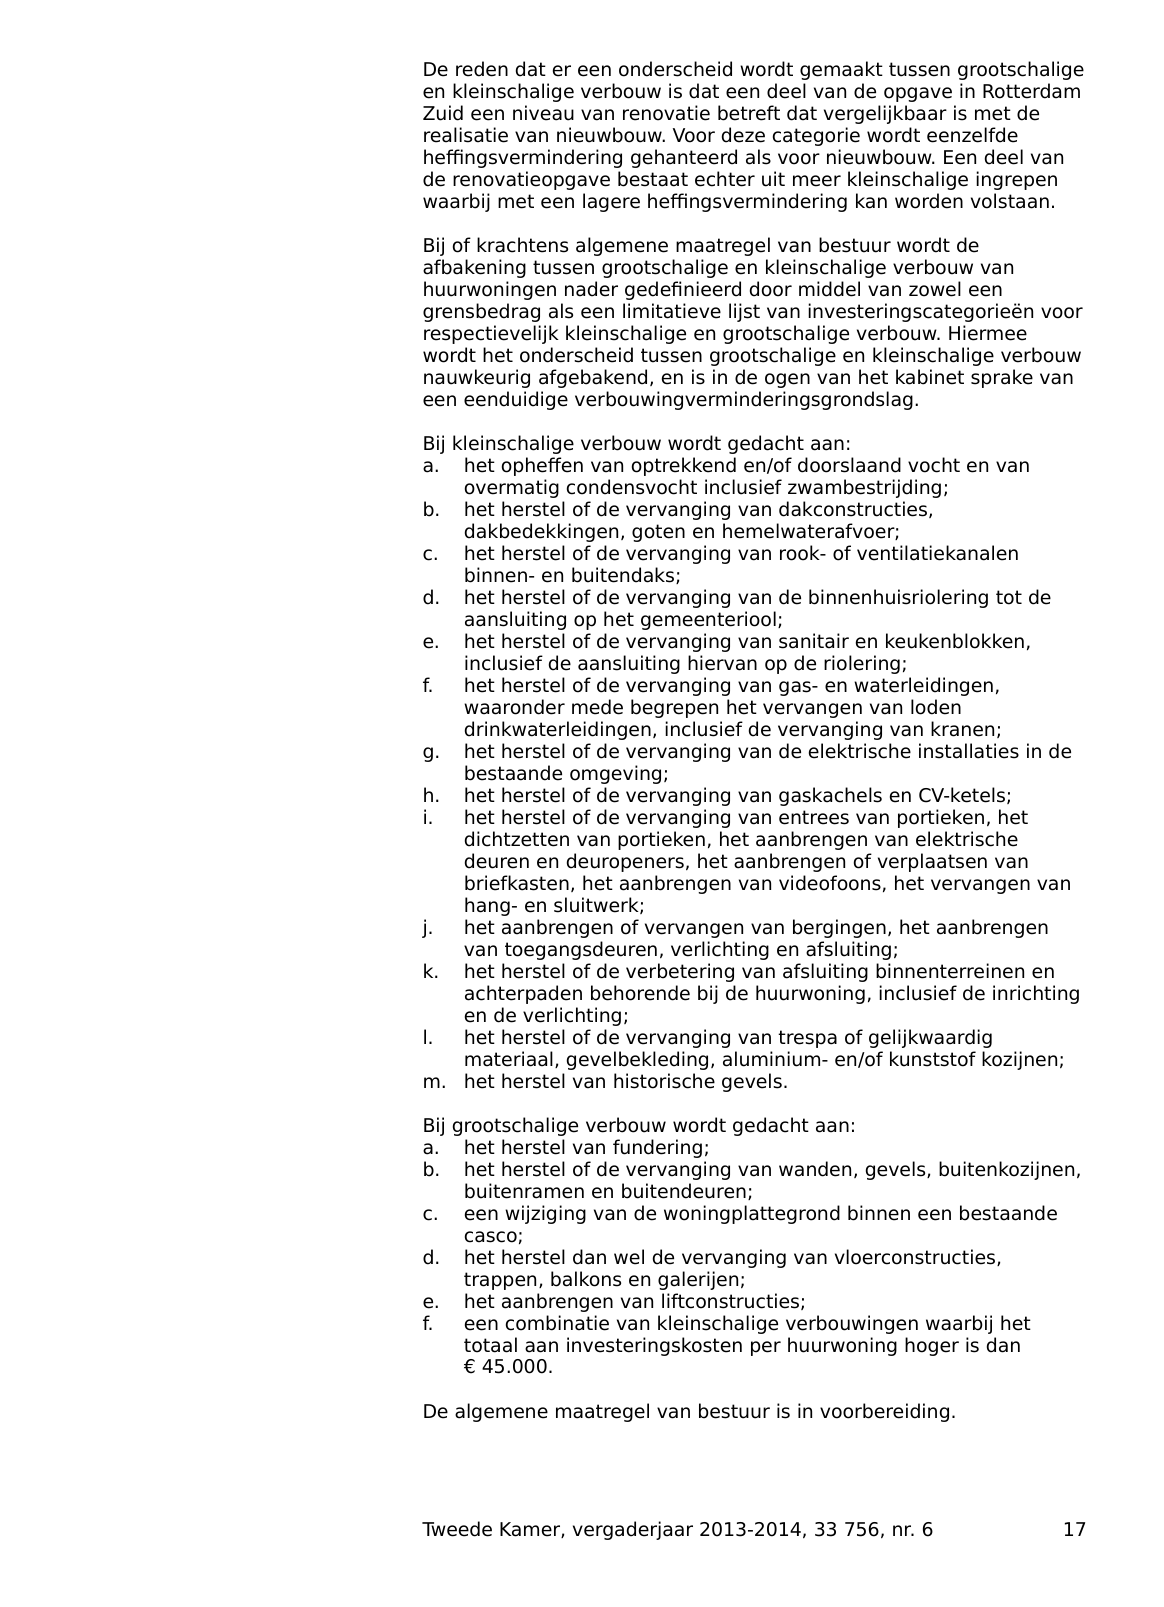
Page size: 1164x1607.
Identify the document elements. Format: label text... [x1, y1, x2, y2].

text k. het herstel of de verbetering van afsluiting binnenterreinen en achterpaden behorende bij de huurwoning, inclusief de inrichting en de verlichting; [422, 961, 1087, 1027]
text e. het aanbrengen van liftconstructies; [422, 1291, 1087, 1312]
text c. het herstel of de vervanging van rook- of ventilatiekanalen binnen- en buitendaks; [422, 543, 1087, 587]
text d. het herstel dan wel de vervanging van vloerconstructies, trappen, balkons en galerijen; [422, 1247, 1087, 1291]
text f. het herstel of de vervanging van gas- en waterleidingen, waaronder mede begrepen het vervangen van loden drinkwaterleidingen, inclusief de vervanging van kranen; [422, 675, 1087, 741]
text De algemene maatregel van bestuur is in voorbereiding. [422, 1401, 1087, 1423]
text j. het aanbrengen of vervangen van bergingen, het aanbrengen van toegangsdeuren, verlichting en afsluiting; [422, 917, 1087, 961]
text h. het herstel of de vervanging van gaskachels en CV-ketels; [422, 785, 1087, 807]
text l. het herstel of de vervanging van trespa of gelijkwaardig materiaal, gevelbekleding, aluminium- en/of kunststof kozijnen; [422, 1027, 1087, 1071]
text a. het opheffen van optrekkend en/of doorslaand vocht en van overmatig condensvocht inclusief zwambestrijding; [422, 455, 1087, 499]
text i. het herstel of de vervanging van entrees van portieken, het dichtzetten van portieken, het aanbrengen van elektrische deuren en deuropeners, het aanbrengen of verplaatsen van briefkasten, het aanbrengen van videofoons, het vervangen van hang- en sluitwerk; [422, 807, 1087, 917]
text a. het herstel van fundering; [422, 1137, 1087, 1159]
text d. het herstel of de vervanging van de binnenhuisriolering tot de aansluiting op het gemeenteriool; [422, 587, 1087, 631]
text b. het herstel of de vervanging van wanden, gevels, buitenkozijnen, buitenramen en buitendeuren; [422, 1159, 1087, 1203]
text Bij grootschalige verbouw wordt gedacht aan: [422, 1115, 1087, 1137]
text g. het herstel of de vervanging van de elektrische installaties in de bestaande omgeving; [422, 741, 1087, 785]
text m. het herstel van historische gevels. [422, 1071, 1087, 1092]
text De reden dat er een onderscheid wordt gemaakt tussen grootschalige en kleinschalige verbouw is dat een deel van de opgave in Rotterdam Zuid een niveau van renovatie betreft dat vergelijkbaar is met de realisatie van nieuwbouw. Voor deze categorie wordt eenzelfde heffingsvermindering gehanteerd als voor nieuwbouw. Een deel van de renovatieopgave bestaat echter uit meer kleinschalige ingrepen waarbij met een lagere heffingsvermindering kan worden volstaan. [422, 59, 1087, 213]
text f. een combinatie van kleinschalige verbouwingen waarbij het totaal aan investeringskosten per huurwoning hoger is dan € 45.000. [422, 1312, 1087, 1378]
text Bij of krachtens algemene maatregel van bestuur wordt de afbakening tussen grootschalige en kleinschalige verbouw van huurwoningen nader gedefinieerd door middel van zowel een grensbedrag als een limitatieve lijst van investeringscategorieën voor respectievelijk kleinschalige en grootschalige verbouw. Hiermee wordt het onderscheid tussen grootschalige en kleinschalige verbouw nauwkeurig afgebakend, en is in de ogen van het kabinet sprake van een eenduidige verbouwingverminderingsgrondslag. [422, 235, 1087, 411]
text Bij kleinschalige verbouw wordt gedacht aan: [422, 433, 1087, 455]
text b. het herstel of de vervanging van dakconstructies, dakbedekkingen, goten en hemelwaterafvoer; [422, 499, 1087, 543]
text c. een wijziging van de woningplattegrond binnen een bestaande casco; [422, 1203, 1087, 1247]
text e. het herstel of de vervanging van sanitair en keukenblokken, inclusief de aansluiting hiervan op de riolering; [422, 631, 1087, 675]
